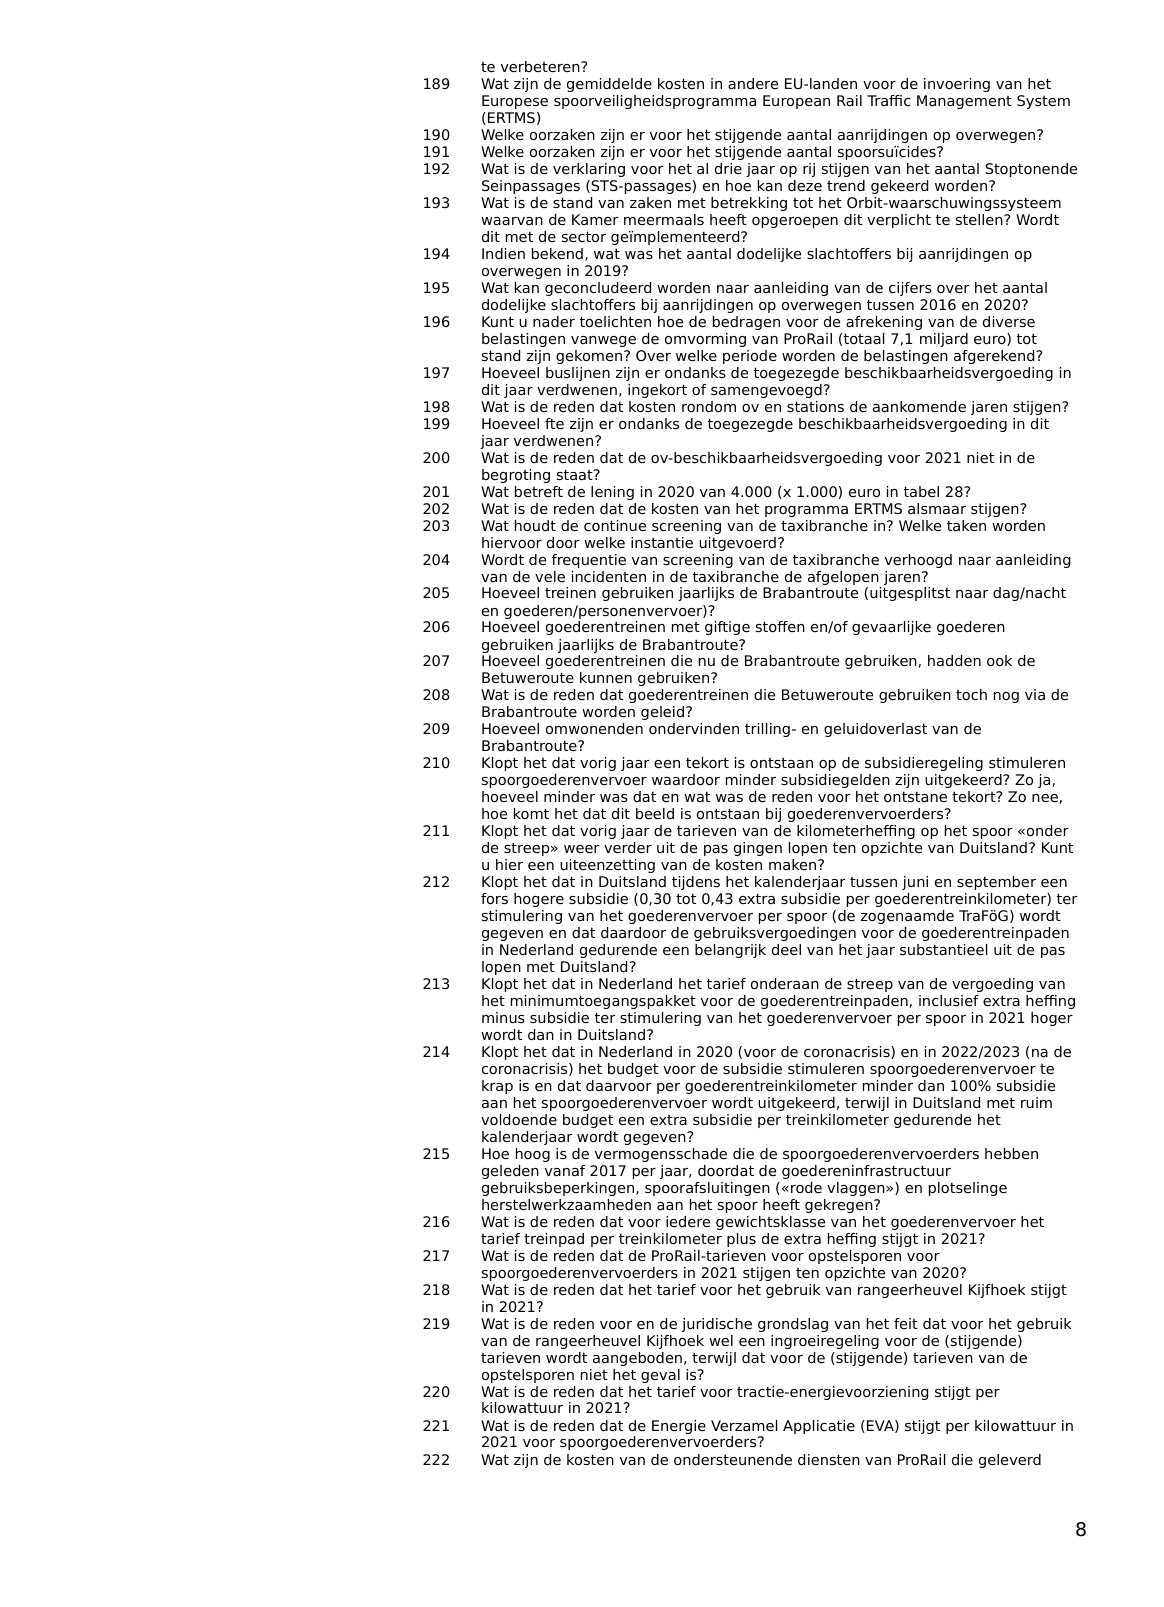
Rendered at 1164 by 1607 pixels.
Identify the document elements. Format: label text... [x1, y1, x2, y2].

table_cell 207 [422, 653, 475, 687]
table_cell 200 [422, 450, 475, 483]
table_cell 216 [422, 1214, 475, 1248]
table_cell 202 [422, 501, 475, 517]
table_cell Wat is de stand van zaken met betrekking tot het Orbit-waarschuwingssysteem waarvan de Kamer meermaals heeft opgeroepen dit verplicht te stellen? Wordt dit met de sector geïmplementeerd? [475, 195, 1087, 246]
table_cell 192 [422, 161, 475, 195]
table_cell 218 [422, 1282, 475, 1316]
table_cell Kunt u nader toelichten hoe de bedragen voor de afrekening van de diverse belastingen vanwege de omvorming van ProRail (totaal 7,1 miljard euro) tot stand zijn gekomen? Over welke periode worden de belastingen afgerekend? [475, 314, 1087, 365]
table_cell Indien bekend, wat was het aantal dodelijke slachtoffers bij aanrijdingen op overwegen in 2019? [475, 246, 1087, 280]
table_cell Klopt het dat in Nederland het tarief onderaan de streep van de vergoeding van het minimumtoegangspakket voor de goederentreinpaden, inclusief extra heffing minus subsidie ter stimulering van het goederenvervoer per spoor in 2021 hoger wordt dan in Duitsland? [475, 976, 1087, 1044]
table_cell 189 [422, 76, 475, 127]
table_cell Wat is de reden dat goederentreinen die Betuweroute gebruiken toch nog via de Brabantroute worden geleid? [475, 687, 1087, 721]
table_cell 203 [422, 518, 475, 551]
table_cell Wat is de reden dat de kosten van het programma ERTMS alsmaar stijgen? [475, 501, 1087, 517]
table_cell Wat zijn de gemiddelde kosten in andere EU-landen voor de invoering van het Europese spoorveiligheidsprogramma European Rail Traffic Management System (ERTMS) [475, 76, 1087, 127]
table_cell 194 [422, 246, 475, 280]
table_cell 217 [422, 1248, 475, 1282]
table_cell Wat betreft de lening in 2020 van 4.000 (x 1.000) euro in tabel 28? [475, 484, 1087, 501]
table_cell 210 [422, 755, 475, 823]
table_cell Wat is de reden dat kosten rondom ov en stations de aankomende jaren stijgen? [475, 399, 1087, 416]
table_cell 211 [422, 823, 475, 874]
table_cell 190 [422, 127, 475, 144]
table_cell 209 [422, 721, 475, 755]
table_cell Welke oorzaken zijn er voor het stijgende aantal spoorsuïcides? [475, 144, 1087, 161]
table_cell Wat is de reden dat het tarief voor het gebruik van rangeerheuvel Kijfhoek stijgt in 2021? [475, 1282, 1087, 1316]
table_cell [422, 59, 475, 76]
table_cell 212 [422, 874, 475, 976]
table_cell Wat is de reden voor en de juridische grondslag van het feit dat voor het gebruik van de rangeerheuvel Kijfhoek wel een ingroeiregeling voor de (stijgende) tarieven wordt aangeboden, terwijl dat voor de (stijgende) tarieven van de opstelsporen niet het geval is? [475, 1316, 1087, 1383]
table_cell Klopt het dat vorig jaar de tarieven van de kilometerheffing op het spoor «onder de streep» weer verder uit de pas gingen lopen ten opzichte van Duitsland? Kunt u hier een uiteenzetting van de kosten maken? [475, 823, 1087, 874]
table_cell Klopt het dat in Nederland in 2020 (voor de coronacrisis) en in 2022/2023 (na de coronacrisis) het budget voor de subsidie stimuleren spoorgoederenvervoer te krap is en dat daarvoor per goederentreinkilometer minder dan 100% subsidie aan het spoorgoederenvervoer wordt uitgekeerd, terwijl in Duitsland met ruim voldoende budget een extra subsidie per treinkilometer gedurende het kalenderjaar wordt gegeven? [475, 1044, 1087, 1146]
table_cell 195 [422, 280, 475, 314]
table_cell 201 [422, 484, 475, 501]
table_cell Hoeveel omwonenden ondervinden trilling- en geluidoverlast van de Brabantroute? [475, 721, 1087, 755]
table_cell Klopt het dat vorig jaar een tekort is ontstaan op de subsidieregeling stimuleren spoorgoederenvervoer waardoor minder subsidiegelden zijn uitgekeerd? Zo ja, hoeveel minder was dat en wat was de reden voor het ontstane tekort? Zo nee, hoe komt het dat dit beeld is ontstaan bij goederenvervoerders? [475, 755, 1087, 823]
table_cell Wat zijn de kosten van de ondersteunende diensten van ProRail die geleverd [475, 1451, 1087, 1468]
table_cell 191 [422, 144, 475, 161]
table_cell Welke oorzaken zijn er voor het stijgende aantal aanrijdingen op overwegen? [475, 127, 1087, 144]
table_cell 205 [422, 585, 475, 619]
table_cell Wat is de reden dat de Energie Verzamel Applicatie (EVA) stijgt per kilowattuur in 2021 voor spoorgoederenvervoerders? [475, 1418, 1087, 1451]
table_cell Hoeveel buslijnen zijn er ondanks de toegezegde beschikbaarheidsvergoeding in dit jaar verdwenen, ingekort of samengevoegd? [475, 365, 1087, 399]
table_cell Wat is de verklaring voor het al drie jaar op rij stijgen van het aantal Stoptonende Seinpassages (STS-passages) en hoe kan deze trend gekeerd worden? [475, 161, 1087, 195]
table_cell Hoeveel treinen gebruiken jaarlijks de Brabantroute (uitgesplitst naar dag/nacht en goederen/personenvervoer)? [475, 585, 1087, 619]
table_cell 199 [422, 416, 475, 449]
table_cell 222 [422, 1451, 475, 1468]
table_cell 220 [422, 1384, 475, 1417]
table_cell Hoeveel fte zijn er ondanks de toegezegde beschikbaarheidsvergoeding in dit jaar verdwenen? [475, 416, 1087, 449]
table_cell Hoeveel goederentreinen met giftige stoffen en/of gevaarlijke goederen gebruiken jaarlijks de Brabantroute? [475, 619, 1087, 653]
table_cell Hoe hoog is de vermogensschade die de spoorgoederenvervoerders hebben geleden vanaf 2017 per jaar, doordat de goedereninfrastructuur gebruiksbeperkingen, spoorafsluitingen («rode vlaggen») en plotselinge herstelwerkzaamheden aan het spoor heeft gekregen? [475, 1146, 1087, 1214]
table_cell 206 [422, 619, 475, 653]
table_cell Wat houdt de continue screening van de taxibranche in? Welke taken worden hiervoor door welke instantie uitgevoerd? [475, 518, 1087, 551]
table_cell Hoeveel goederentreinen die nu de Brabantroute gebruiken, hadden ook de Betuweroute kunnen gebruiken? [475, 653, 1087, 687]
table_cell 208 [422, 687, 475, 721]
table_cell Wordt de frequentie van screening van de taxibranche verhoogd naar aanleiding van de vele incidenten in de taxibranche de afgelopen jaren? [475, 551, 1087, 585]
table_cell 213 [422, 976, 475, 1044]
table_cell Wat kan geconcludeerd worden naar aanleiding van de cijfers over het aantal dodelijke slachtoffers bij aanrijdingen op overwegen tussen 2016 en 2020? [475, 280, 1087, 314]
table_cell 219 [422, 1316, 475, 1383]
table_cell Wat is de reden dat de ProRail-tarieven voor opstelsporen voor spoorgoederenvervoerders in 2021 stijgen ten opzichte van 2020? [475, 1248, 1087, 1282]
table_cell te verbeteren? [475, 59, 1087, 76]
table_cell 196 [422, 314, 475, 365]
table_cell 197 [422, 365, 475, 399]
table_cell 215 [422, 1146, 475, 1214]
table_cell 193 [422, 195, 475, 246]
table_cell Klopt het dat in Duitsland tijdens het kalenderjaar tussen juni en september een fors hogere subsidie (0,30 tot 0,43 extra subsidie per goederentreinkilometer) ter stimulering van het goederenvervoer per spoor (de zogenaamde TraFöG) wordt gegeven en dat daardoor de gebruiksvergoedingen voor de goederentreinpaden in Nederland gedurende een belangrijk deel van het jaar substantieel uit de pas lopen met Duitsland? [475, 874, 1087, 976]
table_cell 221 [422, 1418, 475, 1451]
table_cell 204 [422, 551, 475, 585]
table_cell Wat is de reden dat de ov-beschikbaarheidsvergoeding voor 2021 niet in de begroting staat? [475, 450, 1087, 483]
table_cell Wat is de reden dat voor iedere gewichtsklasse van het goederenvervoer het tarief treinpad per treinkilometer plus de extra heffing stijgt in 2021? [475, 1214, 1087, 1248]
table_cell Wat is de reden dat het tarief voor tractie-energievoorziening stijgt per kilowattuur in 2021? [475, 1384, 1087, 1417]
table_cell 214 [422, 1044, 475, 1146]
table_cell 198 [422, 399, 475, 416]
